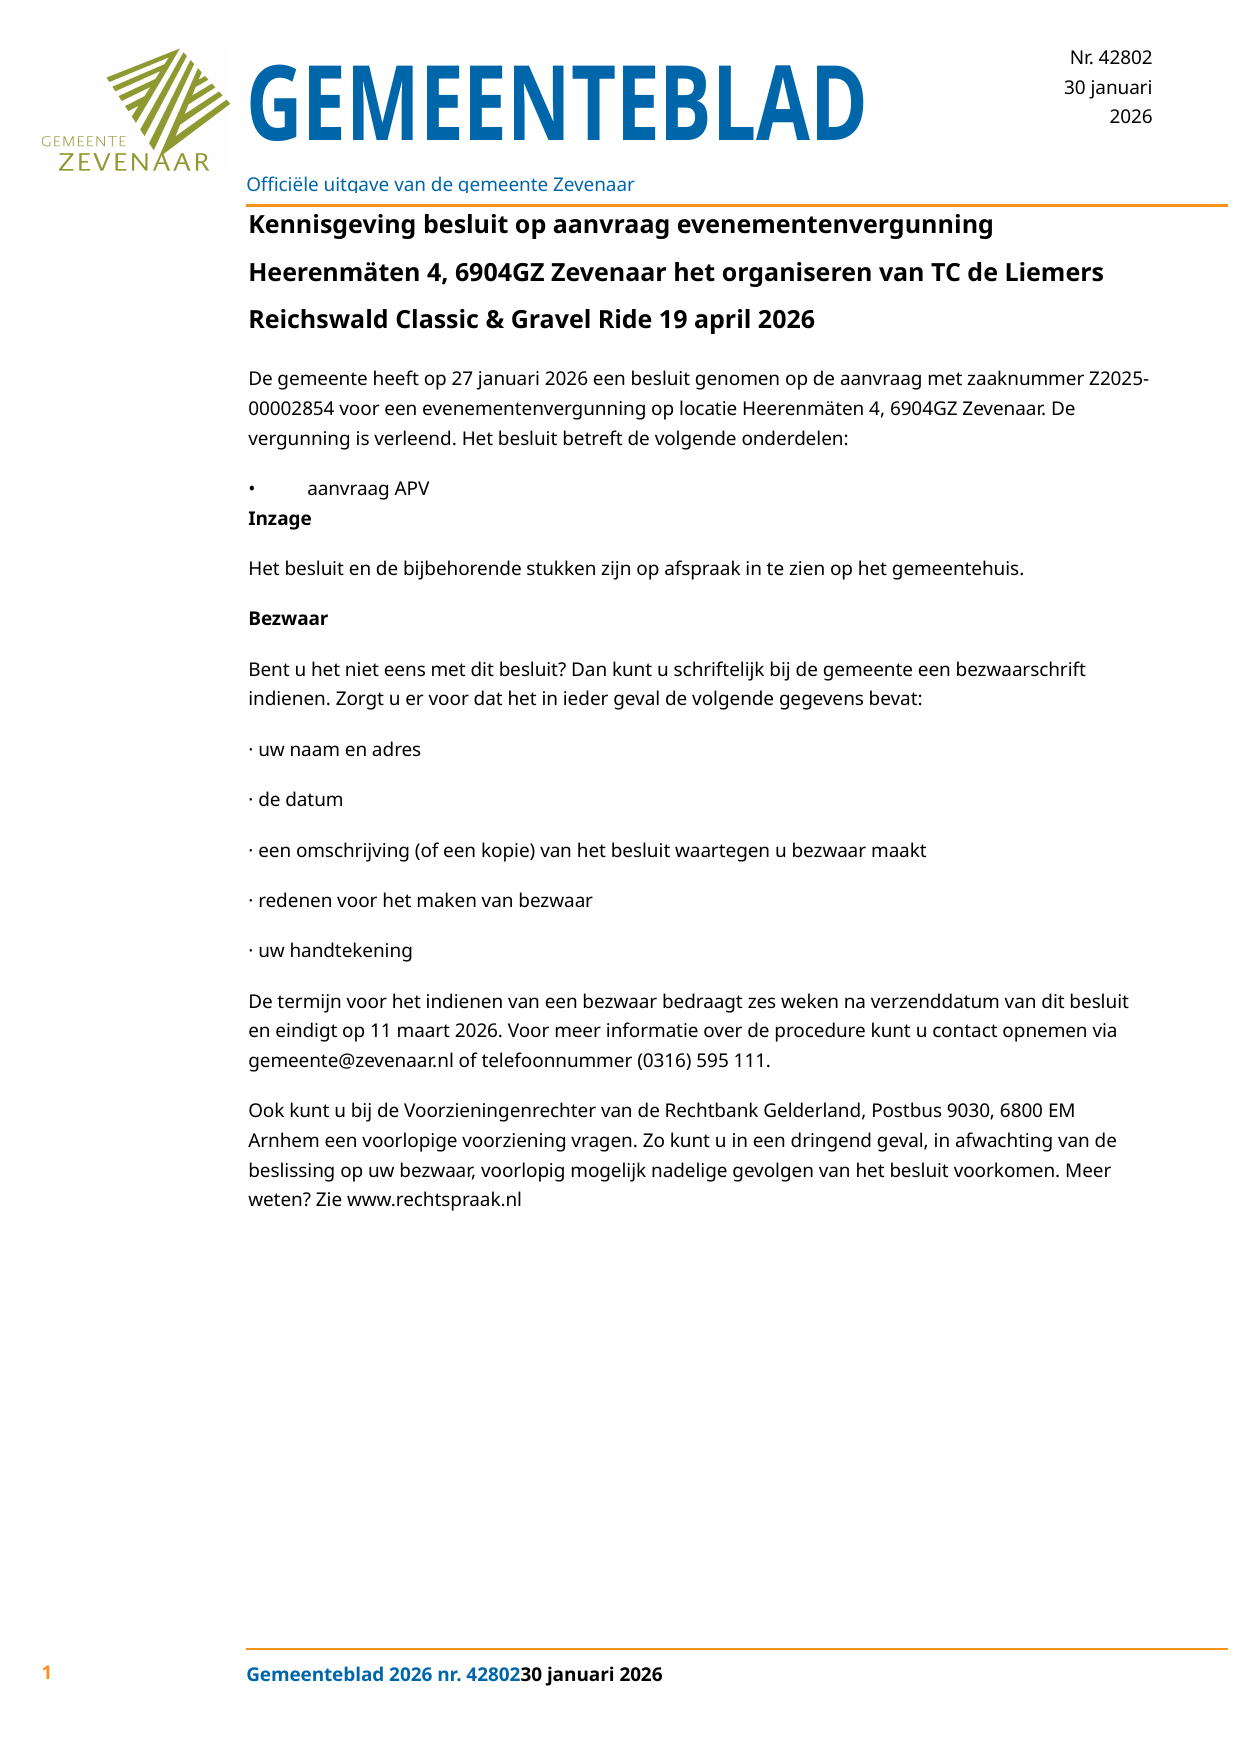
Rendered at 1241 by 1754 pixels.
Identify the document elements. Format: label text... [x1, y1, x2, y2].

text Inzage [248, 505, 1152, 530]
text Bezwaar [248, 606, 1152, 631]
text Ook kunt u bij de Voorzieningenrechter van de Rechtbank Gelderland, Postbus 9030, 6800 EM Arnhem een voorlopige voorziening vragen. Zo kunt u in een dringend geval, in afwachting van de beslissing op uw bezwaar, voorlopig mogelijk nadelige gevolgen van het besluit voorkomen. Meer weten? Zie www.rechtspraak.nl [248, 1098, 1152, 1212]
text · uw naam en adres [248, 736, 1152, 762]
text · de datum [248, 786, 1152, 812]
list aanvraag APV [248, 475, 1152, 501]
text Kennisgeving besluit op aanvraag evenementenvergunning Heerenmäten 4, 6904GZ Zevenaar het organiseren van TC de Liemers Reichswald Classic & Gravel Ride 19 april 2026 [248, 207, 1152, 336]
text De termijn voor het indienen van een bezwaar bedraagt zes weken na verzenddatum van dit besluit en eindigt op 11 maart 2026. Voor meer informatie over de procedure kunt u contact opnemen via gemeente@zevenaar.nl of telefoonnummer (0316) 595 111. [248, 988, 1152, 1073]
text Bent u het niet eens met dit besluit? Dan kunt u schriftelijk bij de gemeente een bezwaarschrift indienen. Zorgt u er voor dat het in ieder geval de volgende gegevens bevat: [248, 656, 1152, 711]
text De gemeente heeft op 27 januari 2026 een besluit genomen op de aanvraag met zaaknummer Z2025-00002854 voor een evenementenvergunning op locatie Heerenmäten 4, 6904GZ Zevenaar. De vergunning is verleend. Het besluit betreft de volgende onderdelen: [248, 366, 1152, 450]
text · redenen voor het maken van bezwaar [248, 887, 1152, 913]
text · een omschrijving (of een kopie) van het besluit waartegen u bezwaar maakt [248, 837, 1152, 862]
picture [41, 47, 231, 172]
text · uw handtekening [248, 938, 1152, 963]
text Het besluit en de bijbehorende stukken zijn op afspraak in te zien op het gemeentehuis. [248, 555, 1152, 581]
